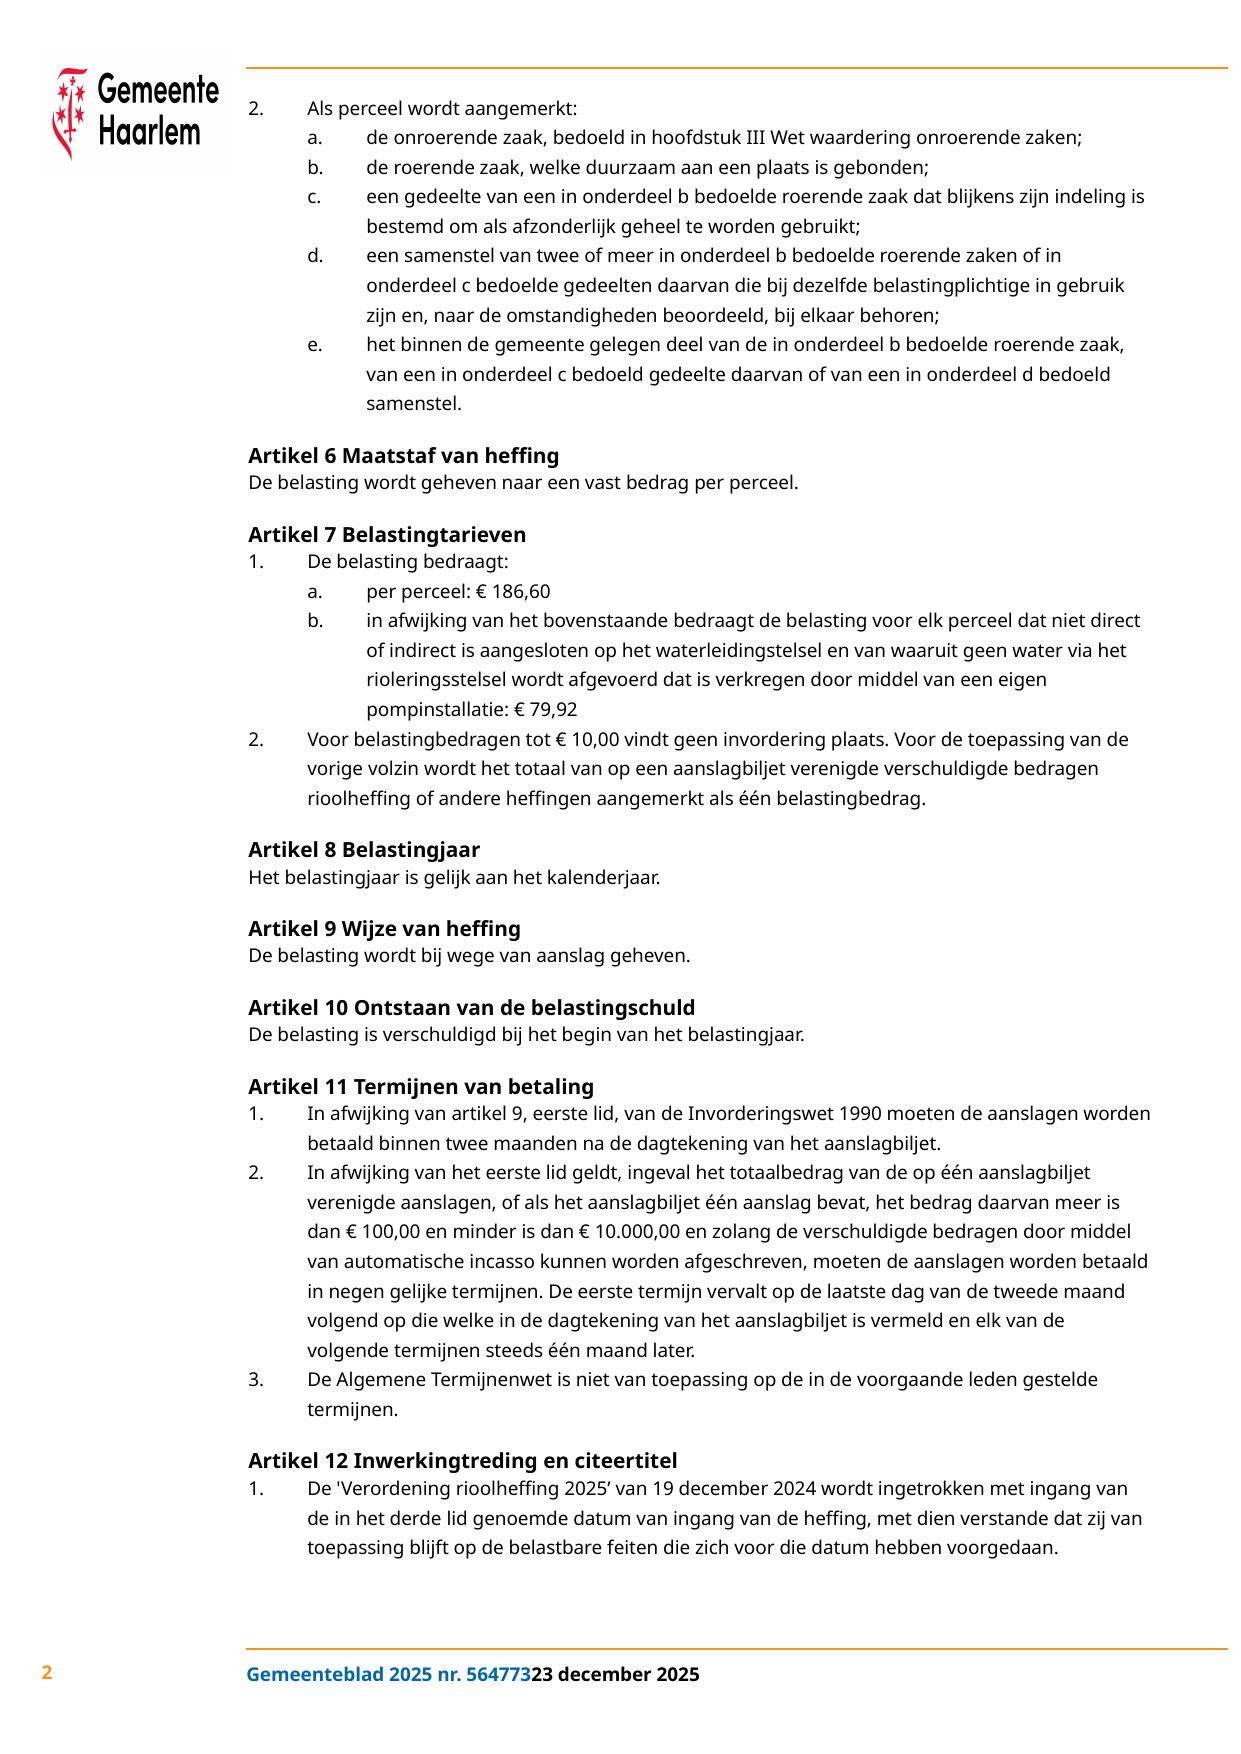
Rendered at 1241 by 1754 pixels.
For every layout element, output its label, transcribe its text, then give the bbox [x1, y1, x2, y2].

list De belasting bedraagt: [248, 548, 1152, 574]
text Artikel 6 Maatstaf van heffing [248, 441, 1152, 469]
list een gedeelte van een in onderdeel b bedoelde roerende zaak dat blijkens zijn indeling is bestemd om als afzonderlijk geheel te worden gebruikt; [307, 183, 1152, 239]
text Artikel 8 Belastingjaar [248, 835, 1152, 864]
list in afwijking van het bovenstaande bedraagt de belasting voor elk perceel dat niet direct of indirect is aangesloten op het waterleidingstelsel en van waaruit geen water via het rioleringsstelsel wordt afgevoerd dat is verkregen door middel van een eigen pompinstallatie: € 79,92 [307, 607, 1152, 722]
list een samenstel van twee of meer in onderdeel b bedoelde roerende zaken of in onderdeel c bedoelde gedeelten daarvan die bij dezelfde belastingplichtige in gebruik zijn en, naar de omstandigheden beoordeeld, bij elkaar behoren; [307, 243, 1152, 328]
list het binnen de gemeente gelegen deel van de in onderdeel b bedoelde roerende zaak, van een in onderdeel c bedoeld gedeelte daarvan of van een in onderdeel d bedoeld samenstel. [307, 331, 1152, 416]
list In afwijking van het eerste lid geldt, ingeval het totaalbedrag van de op één aanslagbiljet verenigde aanslagen, of als het aanslagbiljet één aanslag bevat, het bedrag daarvan meer is dan € 100,00 en minder is dan € 10.000,00 en zolang de verschuldigde bedragen door middel van automatische incasso kunnen worden afgeschreven, moeten de aanslagen worden betaald in negen gelijke termijnen. De eerste termijn vervalt op de laatste dag van de tweede maand volgend op die welke in de dagtekening van het aanslagbiljet is vermeld en elk van de volgende termijnen steeds één maand later. [248, 1159, 1152, 1363]
list De 'Verordening rioolheffing 2025’ van 19 december 2024 wordt ingetrokken met ingang van de in het derde lid genoemde datum van ingang van de heffing, met dien verstande dat zij van toepassing blijft op de belastbare feiten die zich voor die datum hebben voorgedaan. [248, 1475, 1152, 1560]
text Artikel 9 Wijze van heffing [248, 914, 1152, 943]
list de onroerende zaak, bedoeld in hoofdstuk III Wet waardering onroerende zaken; [307, 124, 1152, 150]
list Voor belastingbedragen tot € 10,00 vindt geen invordering plaats. Voor de toepassing van de vorige volzin wordt het totaal van op een aanslagbiljet verenigde verschuldigde bedragen rioolheffing of andere heffingen aangemerkt als één belastingbedrag. [248, 726, 1152, 811]
list In afwijking van artikel 9, eerste lid, van de Invorderingswet 1990 moeten de aanslagen worden betaald binnen twee maanden na de dagtekening van het aanslagbiljet. [248, 1100, 1152, 1156]
text De belasting wordt geheven naar een vast bedrag per perceel. [248, 469, 1152, 495]
list per perceel: € 186,60 [307, 578, 1152, 604]
list De Algemene Termijnenwet is niet van toepassing op de in de voorgaande leden gestelde termijnen. [248, 1367, 1152, 1422]
list de roerende zaak, welke duurzaam aan een plaats is gebonden; [307, 154, 1152, 180]
picture [41, 47, 231, 172]
text De belasting wordt bij wege van aanslag geheven. [248, 943, 1152, 968]
text Artikel 12 Inwerkingtreding en citeertitel [248, 1447, 1152, 1475]
text Artikel 7 Belastingtarieven [248, 520, 1152, 548]
text De belasting is verschuldigd bij het begin van het belastingjaar. [248, 1022, 1152, 1047]
text Het belastingjaar is gelijk aan het kalenderjaar. [248, 864, 1152, 889]
text Artikel 10 Ontstaan van de belastingschuld [248, 993, 1152, 1022]
list Als perceel wordt aangemerkt: [248, 95, 1152, 121]
text Artikel 11 Termijnen van betaling [248, 1072, 1152, 1100]
